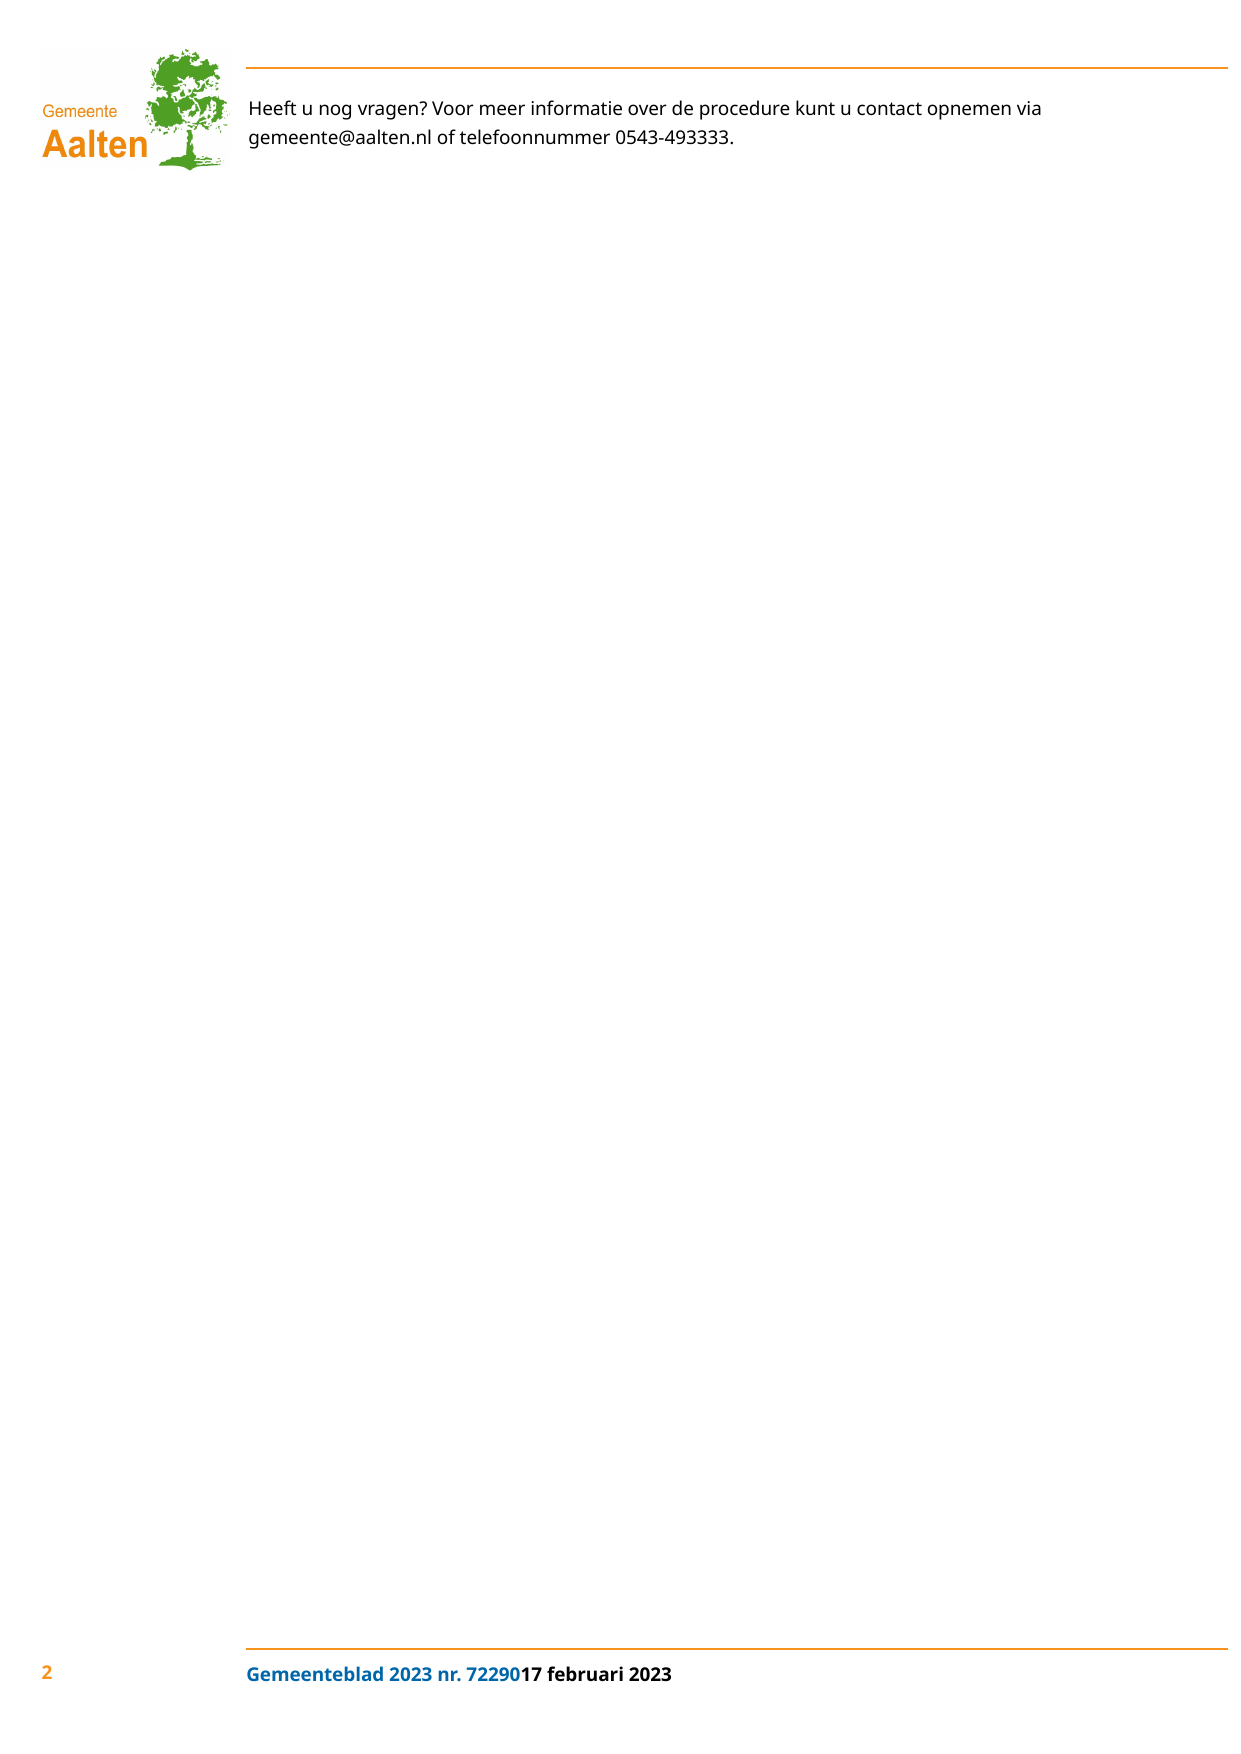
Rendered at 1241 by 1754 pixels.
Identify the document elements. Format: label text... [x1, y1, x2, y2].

picture [41, 47, 231, 172]
text Heeft u nog vragen? Voor meer informatie over de procedure kunt u contact opnemen via gemeente@aalten.nl of telefoonnummer 0543-493333. [248, 95, 1152, 150]
